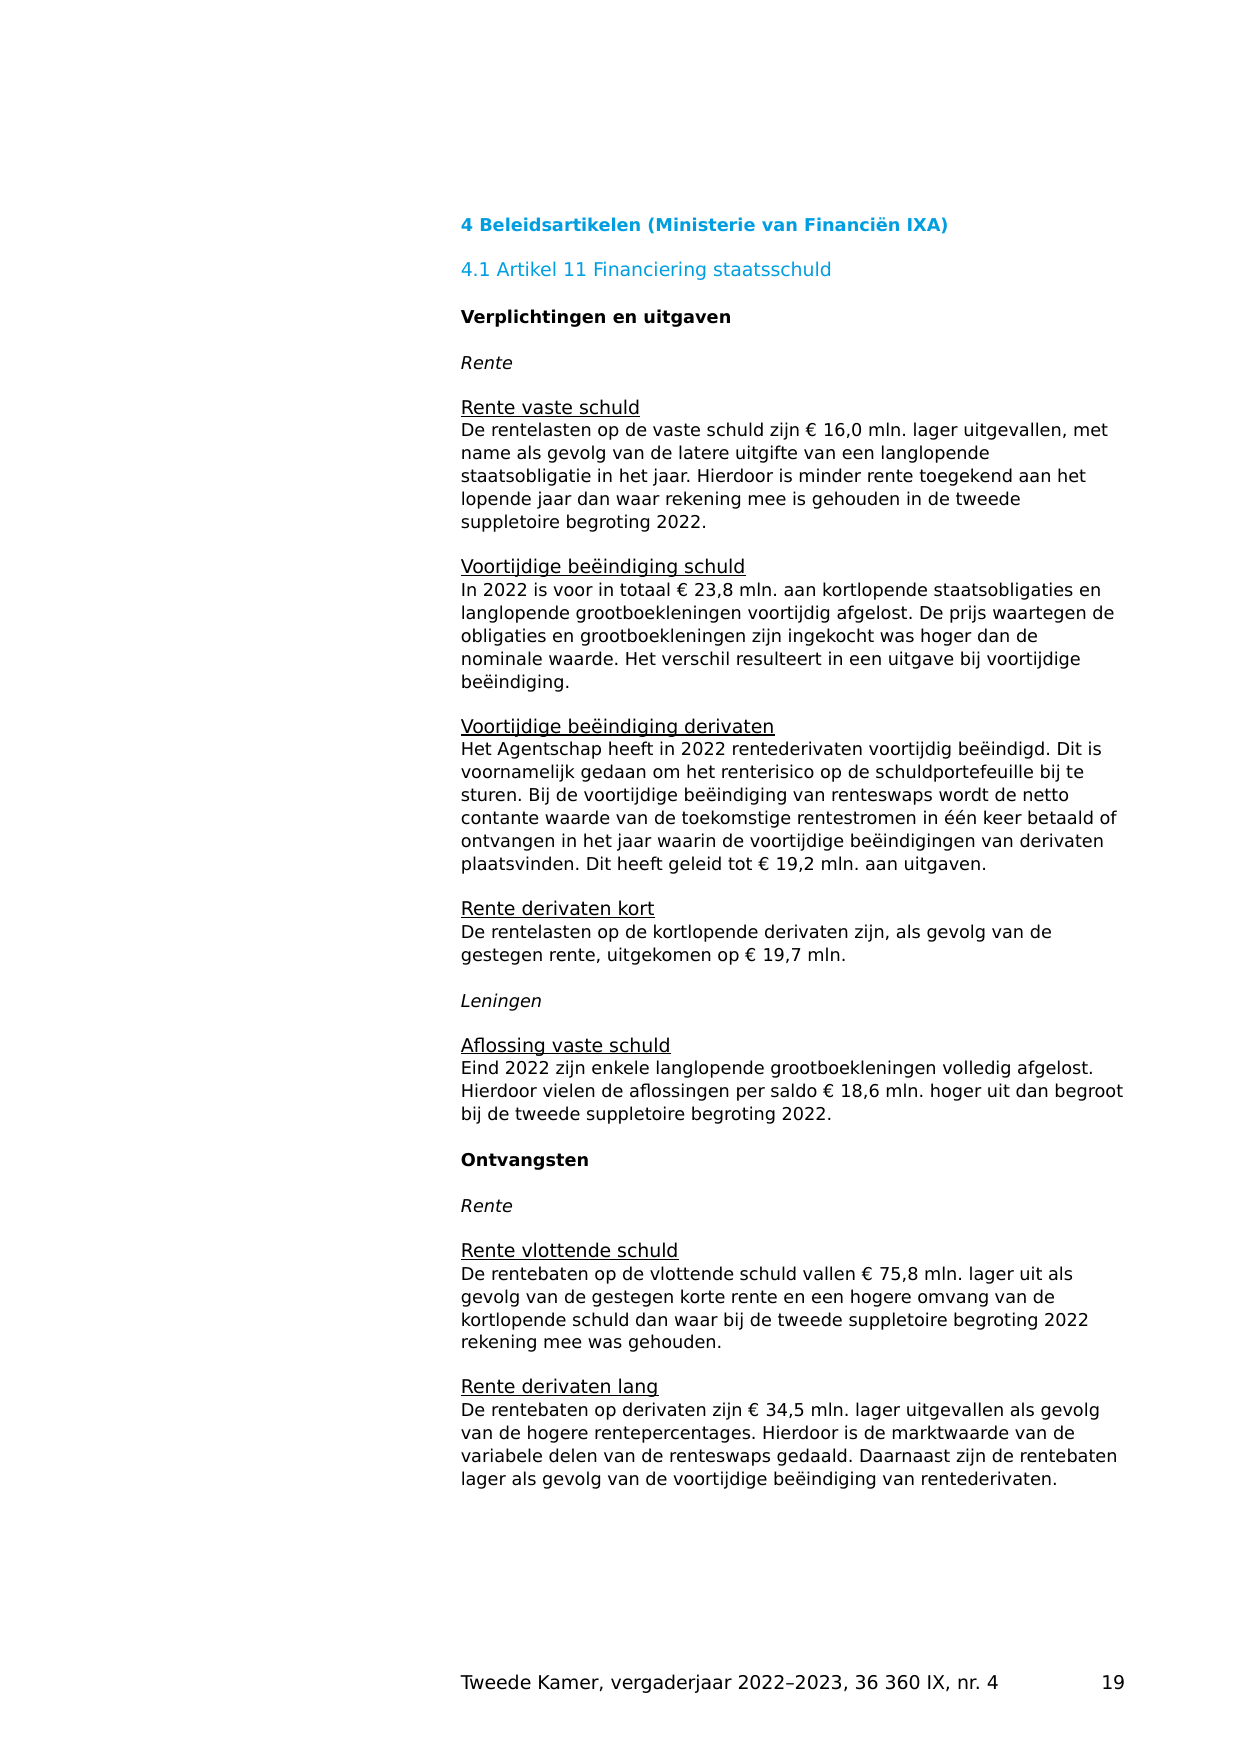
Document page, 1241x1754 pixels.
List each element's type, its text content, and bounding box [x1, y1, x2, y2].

text De rentelasten op de vaste schuld zijn € 16,0 mln. lager uitgevallen, met name als gevolg van de latere uitgifte van een langlopende staatsobligatie in het jaar. Hierdoor is minder rente toegekend aan het lopende jaar dan waar rekening mee is gehouden in de tweede suppletoire begroting 2022. [461, 418, 1125, 533]
text Rente derivaten lang [461, 1376, 1125, 1398]
text Rente vaste schuld [461, 397, 1125, 418]
text Verplichtingen en uitgaven [461, 305, 1125, 328]
text Voortijdige beëindiging derivaten [461, 716, 1125, 737]
text Leningen [461, 989, 1125, 1012]
text De rentebaten op de vlottende schuld vallen € 75,8 mln. lager uit als gevolg van de gestegen korte rente en een hogere omvang van de kortlopende schuld dan waar bij de tweede suppletoire begroting 2022 rekening mee was gehouden. [461, 1262, 1125, 1353]
text Rente derivaten kort [461, 898, 1125, 920]
text De rentelasten op de kortlopende derivaten zijn, als gevolg van de gestegen rente, uitgekomen op € 19,7 mln. [461, 920, 1125, 966]
text Eind 2022 zijn enkele langlopende grootboekleningen volledig afgelost. Hierdoor vielen de aflossingen per saldo € 18,6 mln. hoger uit dan begroot bij de tweede suppletoire begroting 2022. [461, 1056, 1125, 1125]
text Rente [461, 1194, 1125, 1217]
text Rente vlottende schuld [461, 1240, 1125, 1262]
text De rentebaten op derivaten zijn € 34,5 mln. lager uitgevallen als gevolg van de hogere rentepercentages. Hierdoor is de marktwaarde van de variabele delen van de renteswaps gedaald. Daarnaast zijn de rentebaten lager als gevolg van de voortijdige beëindiging van rentederivaten. [461, 1398, 1125, 1490]
text Voortijdige beëindiging schuld [461, 556, 1125, 578]
title 4 Beleidsartikelen (Ministerie van Financiën IXA) [461, 213, 1125, 236]
text Het Agentschap heeft in 2022 rentederivaten voortijdig beëindigd. Dit is voornamelijk gedaan om het renterisico op de schuldportefeuille bij te sturen. Bij de voortijdige beëindiging van renteswaps wordt de netto contante waarde van de toekomstige rentestromen in één keer betaald of ontvangen in het jaar waarin de voortijdige beëindigingen van derivaten plaatsvinden. Dit heeft geleid tot € 19,2 mln. aan uitgaven. [461, 737, 1125, 875]
text Rente [461, 351, 1125, 374]
text Aflossing vaste schuld [461, 1034, 1125, 1056]
title 4.1 Artikel 11 Financiering staatsschuld [461, 259, 1125, 281]
text Ontvangsten [461, 1148, 1125, 1171]
text In 2022 is voor in totaal € 23,8 mln. aan kortlopende staatsobligaties en langlopende grootboekleningen voortijdig afgelost. De prijs waartegen de obligaties en grootboekleningen zijn ingekocht was hoger dan de nominale waarde. Het verschil resulteert in een uitgave bij voortijdige beëindiging. [461, 578, 1125, 693]
